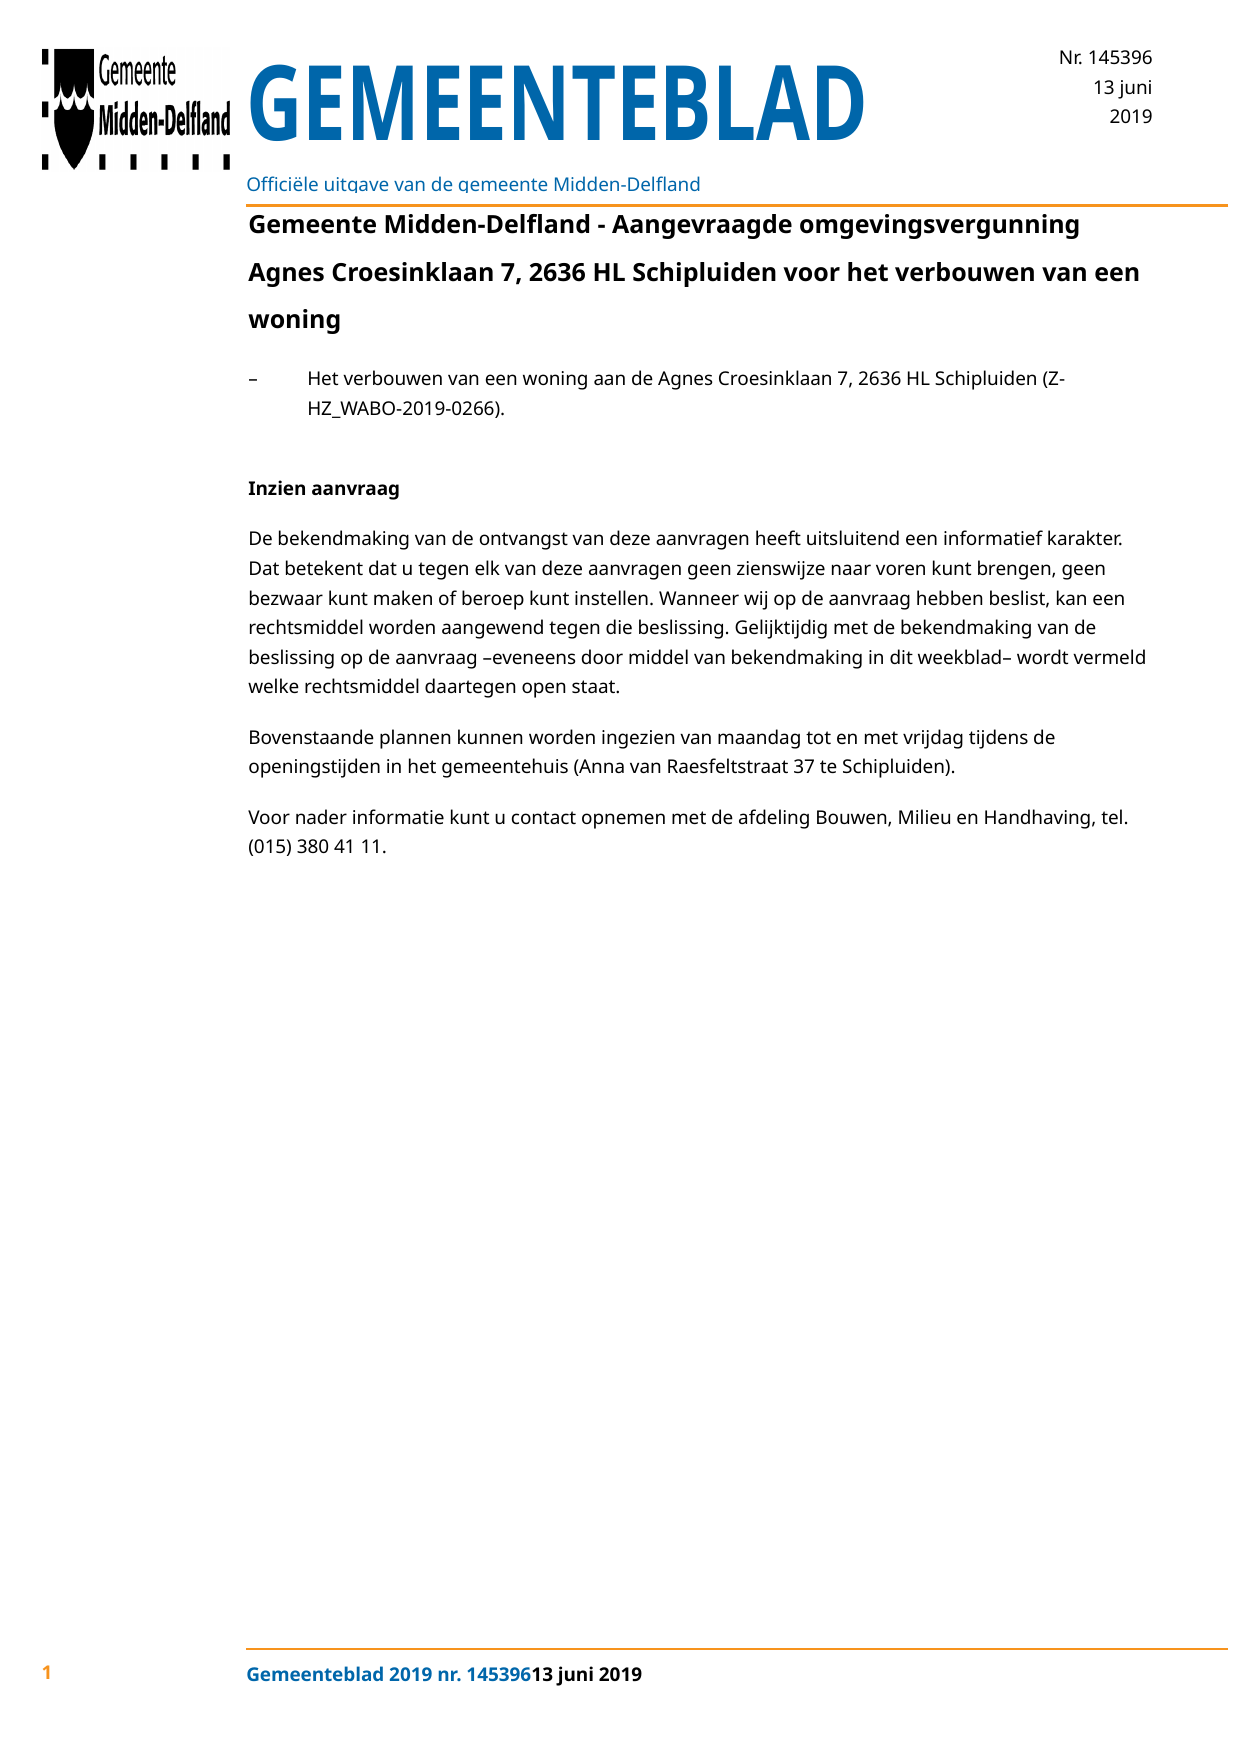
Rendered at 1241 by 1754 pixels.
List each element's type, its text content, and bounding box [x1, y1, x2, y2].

text Voor nader informatie kunt u contact opnemen met de afdeling Bouwen, Milieu en Handhaving, tel. (015) 380 41 11. [248, 804, 1152, 859]
text Inzien aanvraag [248, 475, 1152, 501]
text Bovenstaande plannen kunnen worden ingezien van maandag tot en met vrijdag tijdens de openingstijden in het gemeentehuis (Anna van Raesfeltstraat 37 te Schipluiden). [248, 724, 1152, 779]
list Het verbouwen van een woning aan de Agnes Croesinklaan 7, 2636 HL Schipluiden (Z-HZ_WABO-2019-0266). [248, 366, 1152, 421]
text De bekendmaking van de ontvangst van deze aanvragen heeft uitsluitend een informatief karakter. Dat betekent dat u tegen elk van deze aanvragen geen zienswijze naar voren kunt brengen, geen bezwaar kunt maken of beroep kunt instellen. Wanneer wij op de aanvraag hebben beslist, kan een rechtsmiddel worden aangewend tegen die beslissing. Gelijktijdig met de bekendmaking van de beslissing op de aanvraag –eveneens door middel van bekendmaking in dit weekblad– wordt vermeld welke rechtsmiddel daartegen open staat. [248, 526, 1152, 699]
text Gemeente Midden-Delfland - Aangevraagde omgevingsvergunning Agnes Croesinklaan 7, 2636 HL Schipluiden voor het verbouwen van een woning [248, 207, 1152, 336]
picture [41, 47, 231, 172]
